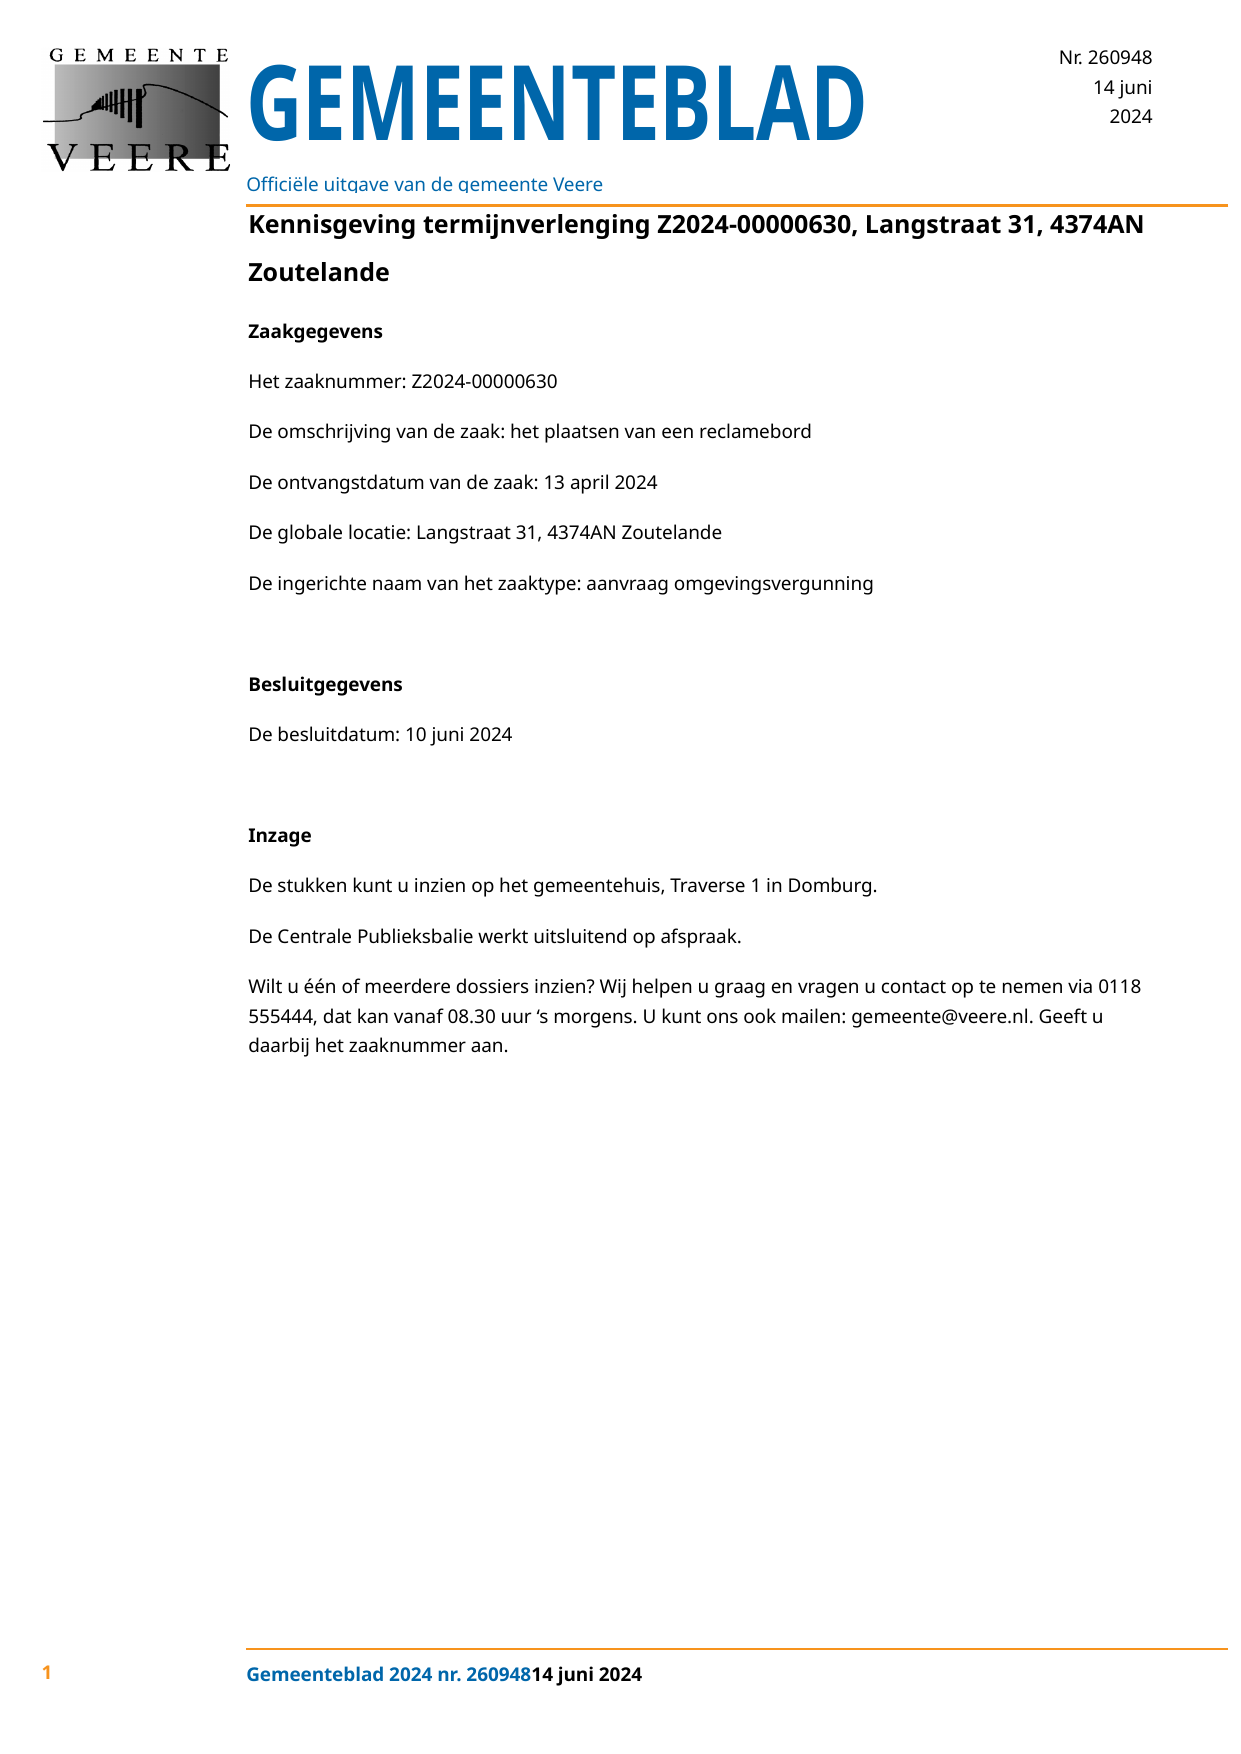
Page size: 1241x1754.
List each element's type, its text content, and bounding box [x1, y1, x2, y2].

text Besluitgegevens [248, 671, 1152, 697]
text Inzage [248, 822, 1152, 848]
picture [41, 47, 231, 172]
text De ingerichte naam van het zaaktype: aanvraag omgevingsvergunning [248, 570, 1152, 596]
text Kennisgeving termijnverlenging Z2024-00000630, Langstraat 31, 4374AN Zoutelande [248, 207, 1152, 288]
text De globale locatie: Langstraat 31, 4374AN Zoutelande [248, 519, 1152, 545]
text Zaakgegevens [248, 318, 1152, 344]
text De omschrijving van de zaak: het plaatsen van een reclamebord [248, 419, 1152, 444]
text De ontvangstdatum van de zaak: 13 april 2024 [248, 469, 1152, 495]
text Het zaaknummer: Z2024-00000630 [248, 368, 1152, 394]
text De besluitdatum: 10 juni 2024 [248, 721, 1152, 747]
text Wilt u één of meerdere dossiers inzien? Wij helpen u graag en vragen u contact op te nemen via 0118 555444, dat kan vanaf 08.30 uur ‘s morgens. U kunt ons ook mailen: gemeente@veere.nl. Geeft u daarbij het zaaknummer aan. [248, 973, 1152, 1058]
text De Centrale Publieksbalie werkt uitsluitend op afspraak. [248, 923, 1152, 949]
text De stukken kunt u inzien op het gemeentehuis, Traverse 1 in Domburg. [248, 872, 1152, 898]
